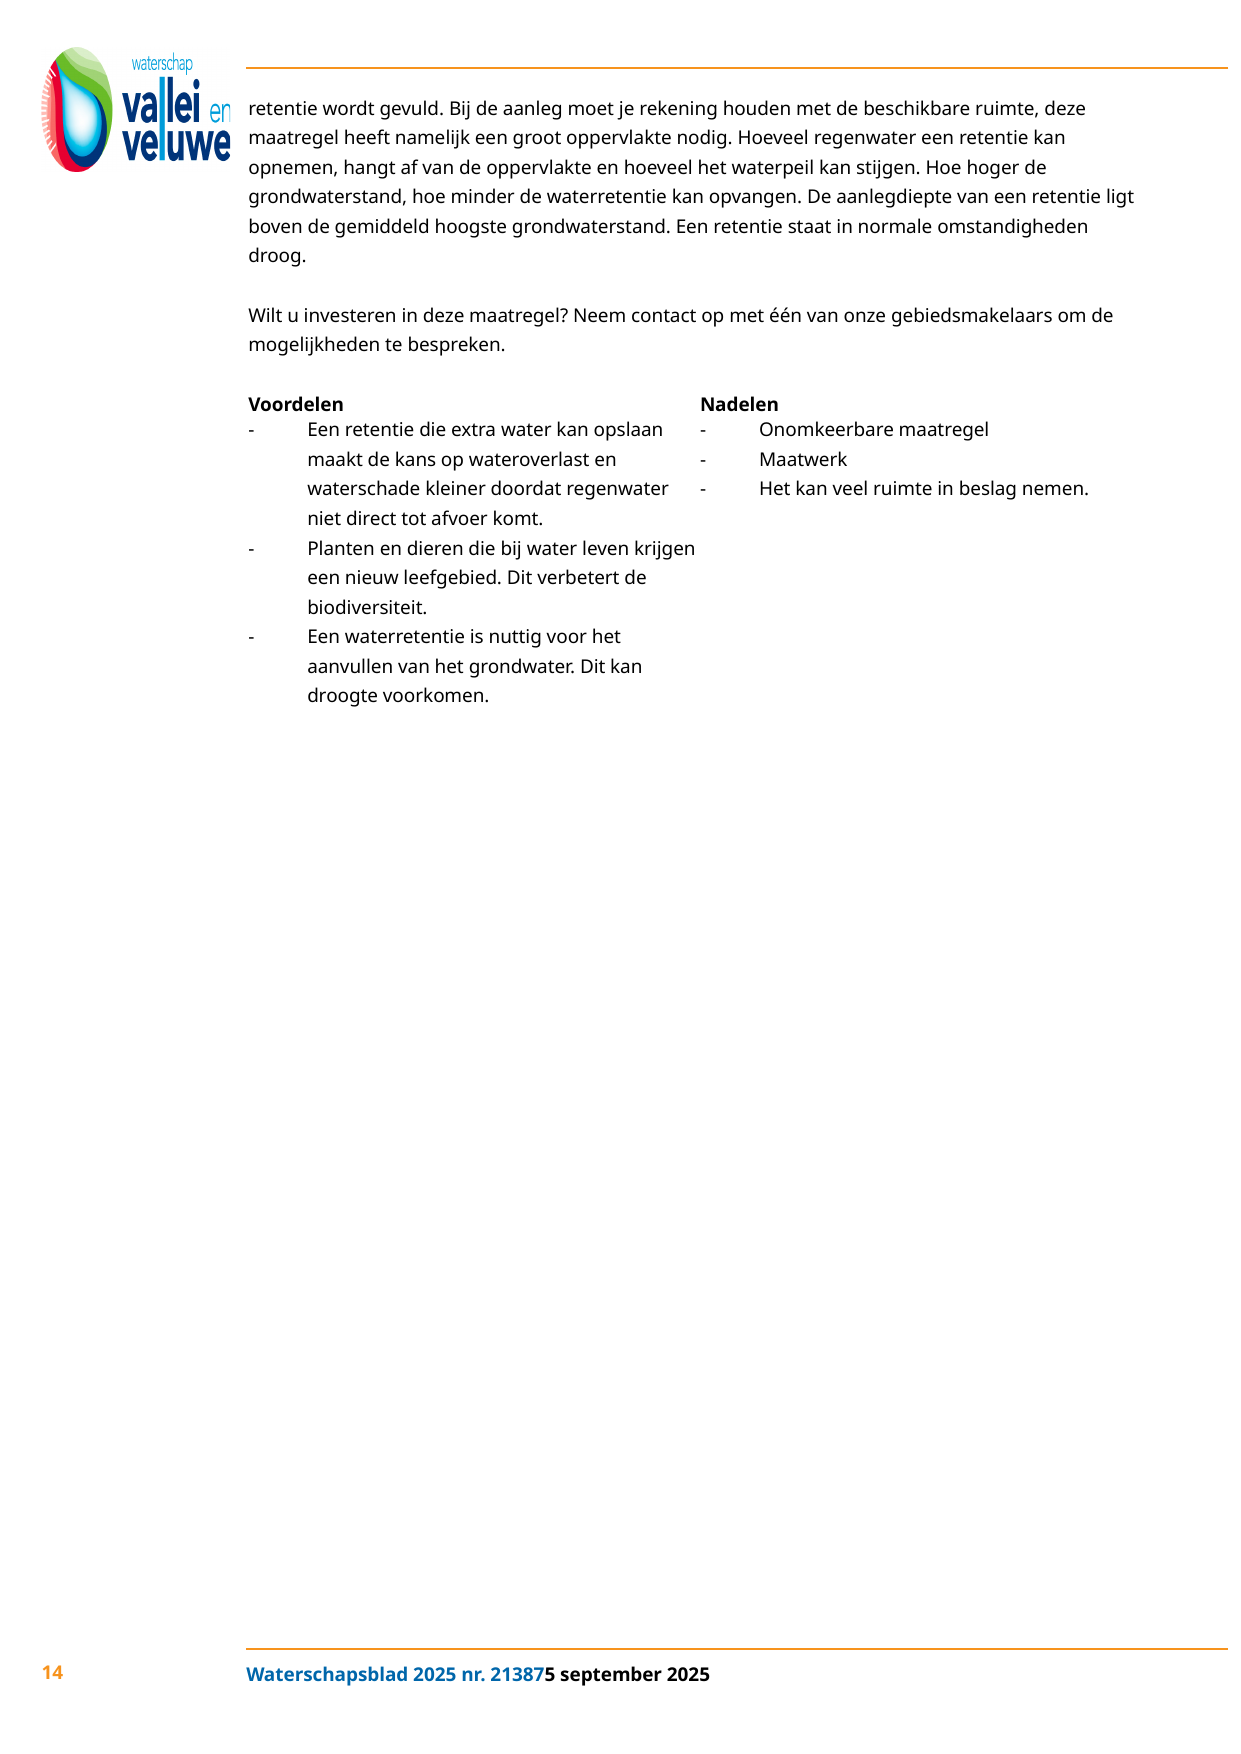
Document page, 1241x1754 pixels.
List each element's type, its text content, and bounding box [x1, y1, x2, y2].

text Wilt u investeren in deze maatregel? Neem contact op met één van onze gebiedsmakelaars om de mogelijkheden te bespreken. [248, 302, 1152, 357]
picture [41, 47, 231, 172]
table_header Voordelen [248, 391, 700, 416]
table_header Nadelen [700, 391, 1152, 416]
text retentie wordt gevuld. Bij de aanleg moet je rekening houden met de beschikbare ruimte, deze maatregel heeft namelijk een groot oppervlakte nodig. Hoeveel regenwater een retentie kan opnemen, hangt af van de oppervlakte en hoeveel het waterpeil kan stijgen. Hoe hoger de grondwaterstand, hoe minder de waterretentie kan opvangen. De aanlegdiepte van een retentie ligt boven de gemiddeld hoogste grondwaterstand. Een retentie staat in normale omstandigheden droog. [248, 95, 1152, 268]
table_cell Onomkeerbare maatregel Maatwerk Het kan veel ruimte in beslag nemen. [700, 416, 1152, 708]
table_cell Een retentie die extra water kan opslaan maakt de kans op wateroverlast en waterschade kleiner doordat regenwater niet direct tot afvoer komt. Planten en dieren die bij water leven krijgen een nieuw leefgebied. Dit verbetert de biodiversiteit. Een waterretentie is nuttig voor het aanvullen van het grondwater. Dit kan droogte voorkomen. [248, 416, 700, 708]
